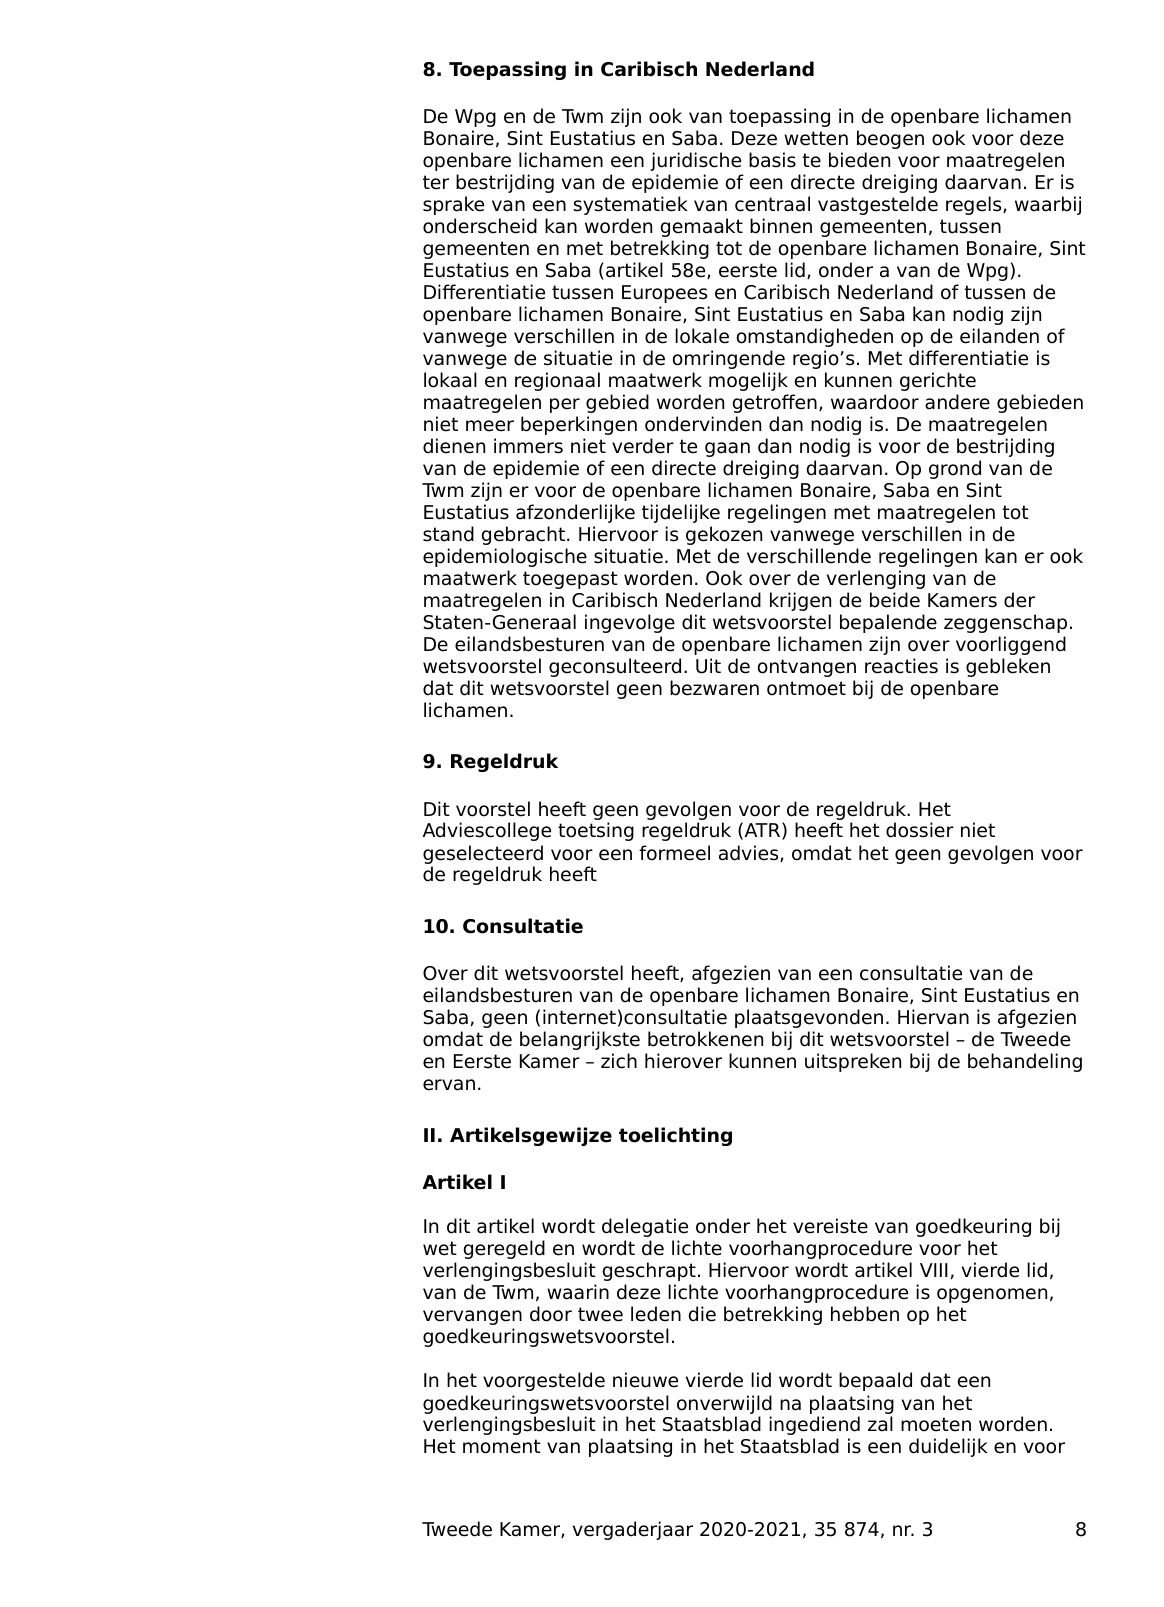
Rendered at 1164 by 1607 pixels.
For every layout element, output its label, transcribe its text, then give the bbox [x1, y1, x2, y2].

subtitle 10. Consultatie [422, 916, 1087, 938]
subtitle Artikel I [422, 1172, 1087, 1194]
subtitle 8. Toepassing in Caribisch Nederland [422, 59, 1087, 81]
text In dit artikel wordt delegatie onder het vereiste van goedkeuring bij wet geregeld en wordt de lichte voorhangprocedure voor het verlengingsbesluit geschrapt. Hiervoor wordt artikel VIII, vierde lid, van de Twm, waarin deze lichte voorhangprocedure is opgenomen, vervangen door twee leden die betrekking hebben op het goedkeuringswetsvoorstel. [422, 1216, 1087, 1348]
text De Wpg en de Twm zijn ook van toepassing in de openbare lichamen Bonaire, Sint Eustatius en Saba. Deze wetten beogen ook voor deze openbare lichamen een juridische basis te bieden voor maatregelen ter bestrijding van de epidemie of een directe dreiging daarvan. Er is sprake van een systematiek van centraal vastgestelde regels, waarbij onderscheid kan worden gemaakt binnen gemeenten, tussen gemeenten en met betrekking tot de openbare lichamen Bonaire, Sint Eustatius en Saba (artikel 58e, eerste lid, onder a van de Wpg). Differentiatie tussen Europees en Caribisch Nederland of tussen de openbare lichamen Bonaire, Sint Eustatius en Saba kan nodig zijn vanwege verschillen in de lokale omstandigheden op de eilanden of vanwege de situatie in de omringende regio’s. Met differentiatie is lokaal en regionaal maatwerk mogelijk en kunnen gerichte maatregelen per gebied worden getroffen, waardoor andere gebieden niet meer beperkingen ondervinden dan nodig is. De maatregelen dienen immers niet verder te gaan dan nodig is voor de bestrijding van de epidemie of een directe dreiging daarvan. Op grond van de Twm zijn er voor de openbare lichamen Bonaire, Saba en Sint Eustatius afzonderlijke tijdelijke regelingen met maatregelen tot stand gebracht. Hiervoor is gekozen vanwege verschillen in de epidemiologische situatie. Met de verschillende regelingen kan er ook maatwerk toegepast worden. Ook over de verlenging van de maatregelen in Caribisch Nederland krijgen de beide Kamers der Staten-Generaal ingevolge dit wetsvoorstel bepalende zeggenschap. De eilandsbesturen van de openbare lichamen zijn over voorliggend wetsvoorstel geconsulteerd. Uit de ontvangen reacties is gebleken dat dit wetsvoorstel geen bezwaren ontmoet bij de openbare lichamen. [422, 106, 1087, 721]
subtitle 9. Regeldruk [422, 751, 1087, 773]
text In het voorgestelde nieuwe vierde lid wordt bepaald dat een goedkeuringswetsvoorstel onverwijld na plaatsing van het verlengingsbesluit in het Staatsblad ingediend zal moeten worden. Het moment van plaatsing in het Staatsblad is een duidelijk en voor [422, 1370, 1087, 1458]
text Over dit wetsvoorstel heeft, afgezien van een consultatie van de eilandsbesturen van de openbare lichamen Bonaire, Sint Eustatius en Saba, geen (internet)consultatie plaatsgevonden. Hiervan is afgezien omdat de belangrijkste betrokkenen bij dit wetsvoorstel – de Tweede en Eerste Kamer – zich hierover kunnen uitspreken bij de behandeling ervan. [422, 963, 1087, 1095]
text Dit voorstel heeft geen gevolgen voor de regeldruk. Het Adviescollege toetsing regeldruk (ATR) heeft het dossier niet geselecteerd voor een formeel advies, omdat het geen gevolgen voor de regeldruk heeft [422, 798, 1087, 886]
subtitle II. Artikelsgewijze toelichting [422, 1125, 1087, 1147]
